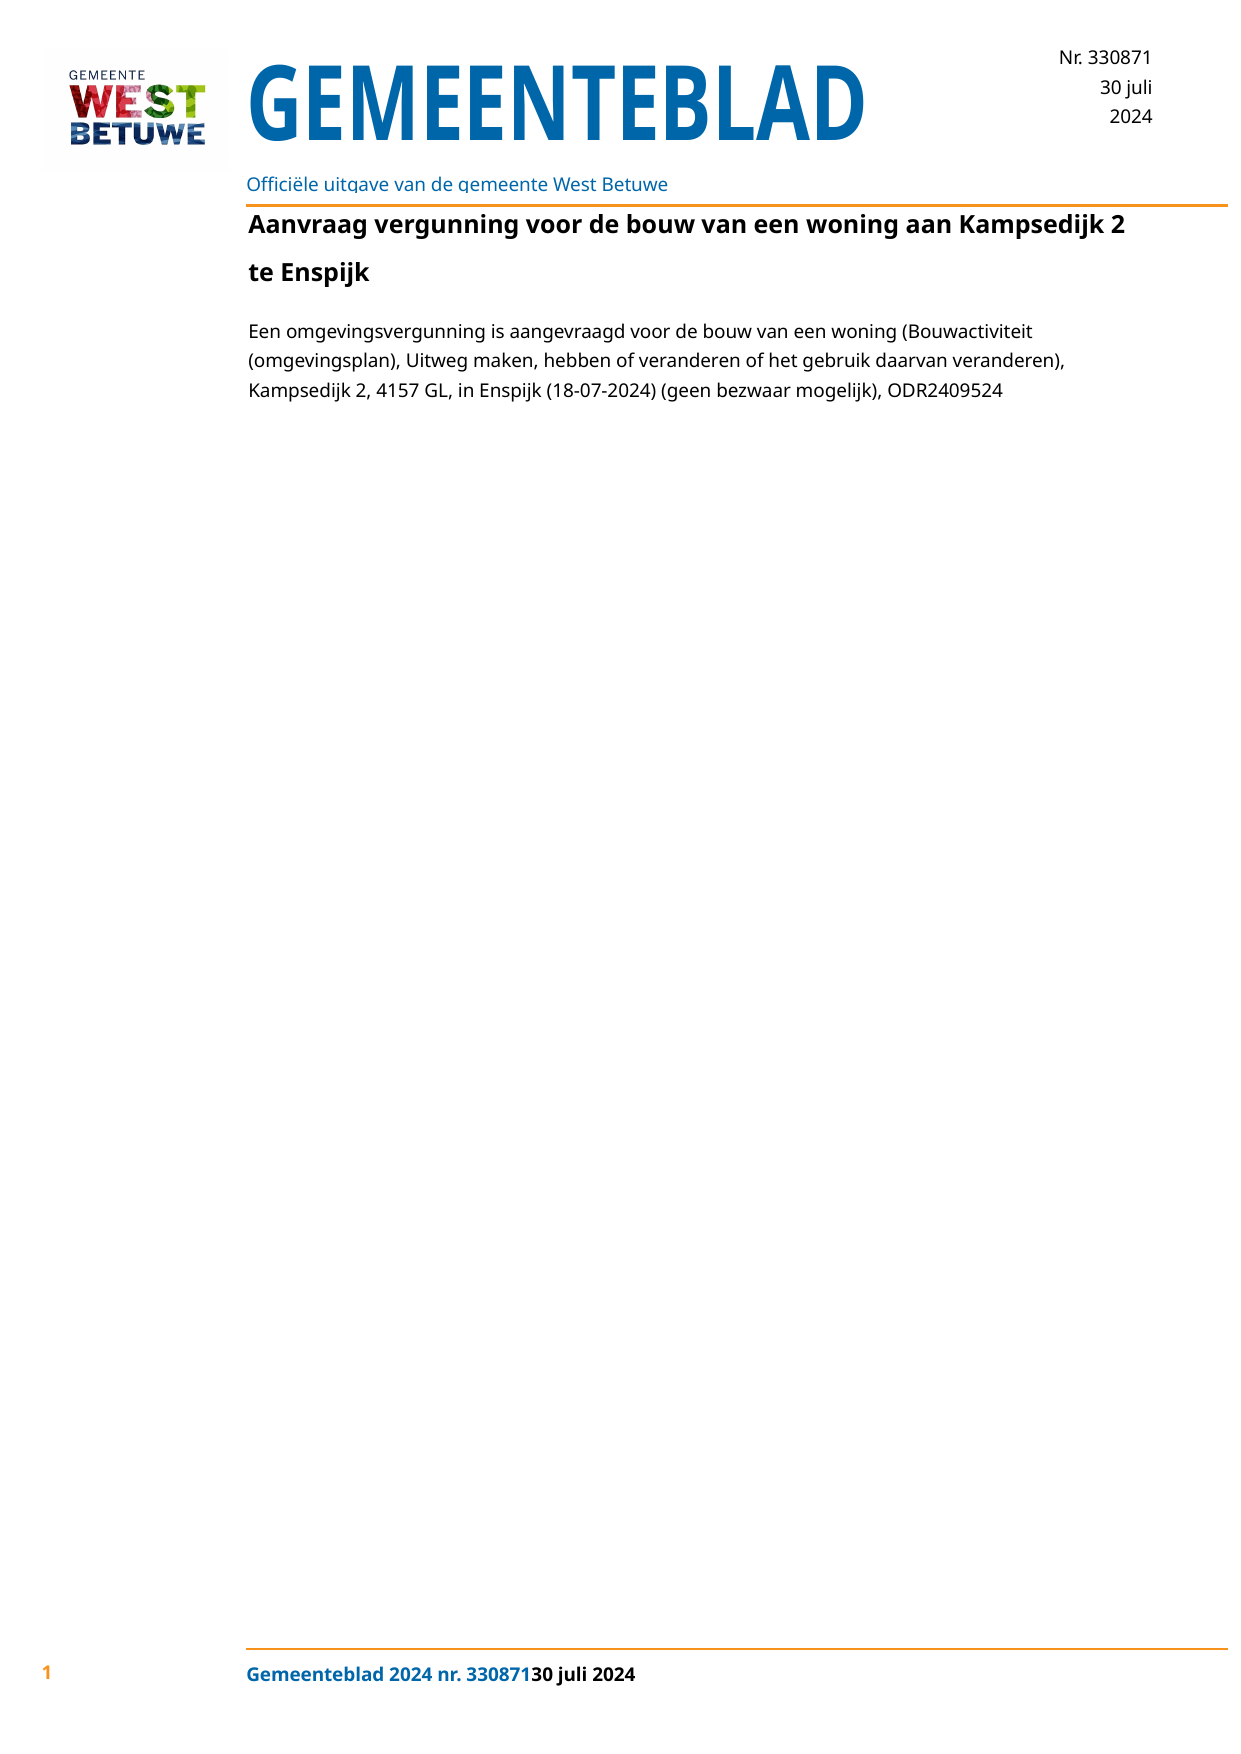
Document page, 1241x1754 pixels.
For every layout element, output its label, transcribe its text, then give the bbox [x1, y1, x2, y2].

picture [41, 47, 231, 172]
text Een omgevingsvergunning is aangevraagd voor de bouw van een woning (Bouwactiviteit (omgevingsplan), Uitweg maken, hebben of veranderen of het gebruik daarvan veranderen), Kampsedijk 2, 4157 GL, in Enspijk (18-07-2024) (geen bezwaar mogelijk), ODR2409524 [248, 318, 1152, 403]
text Aanvraag vergunning voor de bouw van een woning aan Kampsedijk 2 te Enspijk [248, 207, 1152, 288]
